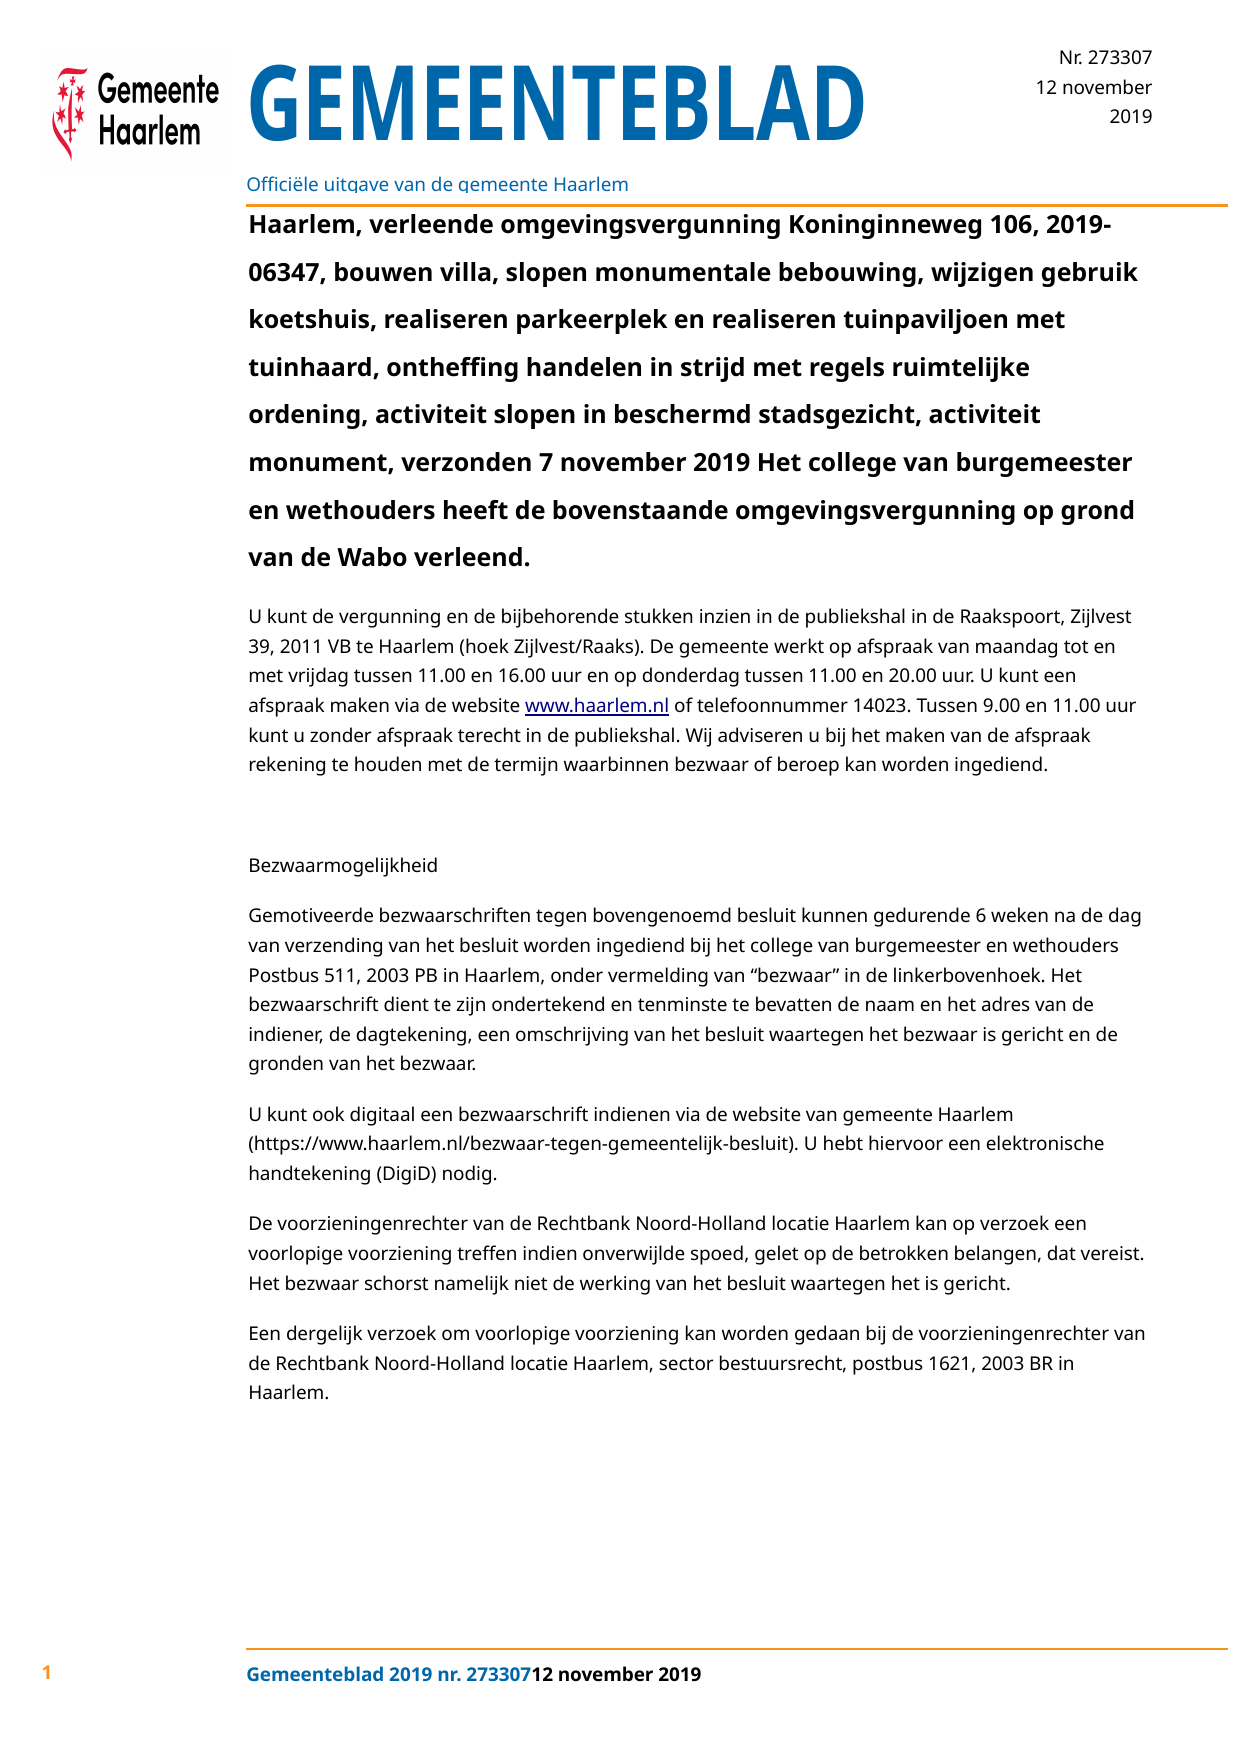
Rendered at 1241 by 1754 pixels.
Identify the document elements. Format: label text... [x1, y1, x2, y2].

text U kunt ook digitaal een bezwaarschrift indienen via de website van gemeente Haarlem (https://www.haarlem.nl/bezwaar-tegen-gemeentelijk-besluit). U hebt hiervoor een elektronische handtekening (DigiD) nodig. [248, 1101, 1152, 1186]
text U kunt de vergunning en de bijbehorende stukken inzien in de publiekshal in de Raakspoort, Zijlvest 39, 2011 VB te Haarlem (hoek Zijlvest/Raaks). De gemeente werkt op afspraak van maandag tot en met vrijdag tussen 11.00 en 16.00 uur en op donderdag tussen 11.00 en 20.00 uur. U kunt een afspraak maken via de website www.haarlem.nl of telefoonnummer 14023. Tussen 9.00 en 11.00 uur kunt u zonder afspraak terecht in de publiekshal. Wij adviseren u bij het maken van de afspraak rekening te houden met de termijn waarbinnen bezwaar of beroep kan worden ingediend. [248, 603, 1152, 777]
text Haarlem, verleende omgevingsvergunning Koninginneweg 106, 2019-06347, bouwen villa, slopen monumentale bebouwing, wijzigen gebruik koetshuis, realiseren parkeerplek en realiseren tuinpaviljoen met tuinhaard, ontheffing handelen in strijd met regels ruimtelijke ordening, activiteit slopen in beschermd stadsgezicht, activiteit monument, verzonden 7 november 2019 Het college van burgemeester en wethouders heeft de bovenstaande omgevingsvergunning op grond van de Wabo verleend. [248, 207, 1152, 574]
text Een dergelijk verzoek om voorlopige voorziening kan worden gedaan bij de voorzieningenrechter van de Rechtbank Noord-Holland locatie Haarlem, sector bestuursrecht, postbus 1621, 2003 BR in Haarlem. [248, 1320, 1152, 1405]
text Bezwaarmogelijkheid [248, 852, 1152, 878]
text De voorzieningenrechter van de Rechtbank Noord-Holland locatie Haarlem kan op verzoek een voorlopige voorziening treffen indien onverwijlde spoed, gelet op de betrokken belangen, dat vereist. Het bezwaar schorst namelijk niet de werking van het besluit waartegen het is gericht. [248, 1211, 1152, 1296]
picture [41, 47, 231, 172]
text Gemotiveerde bezwaarschriften tegen bovengenoemd besluit kunnen gedurende 6 weken na de dag van verzending van het besluit worden ingediend bij het college van burgemeester en wethouders Postbus 511, 2003 PB in Haarlem, onder vermelding van “bezwaar” in de linkerbovenhoek. Het bezwaarschrift dient te zijn ondertekend en tenminste te bevatten de naam en het adres van de indiener, de dagtekening, een omschrijving van het besluit waartegen het bezwaar is gericht en de gronden van het bezwaar. [248, 903, 1152, 1076]
